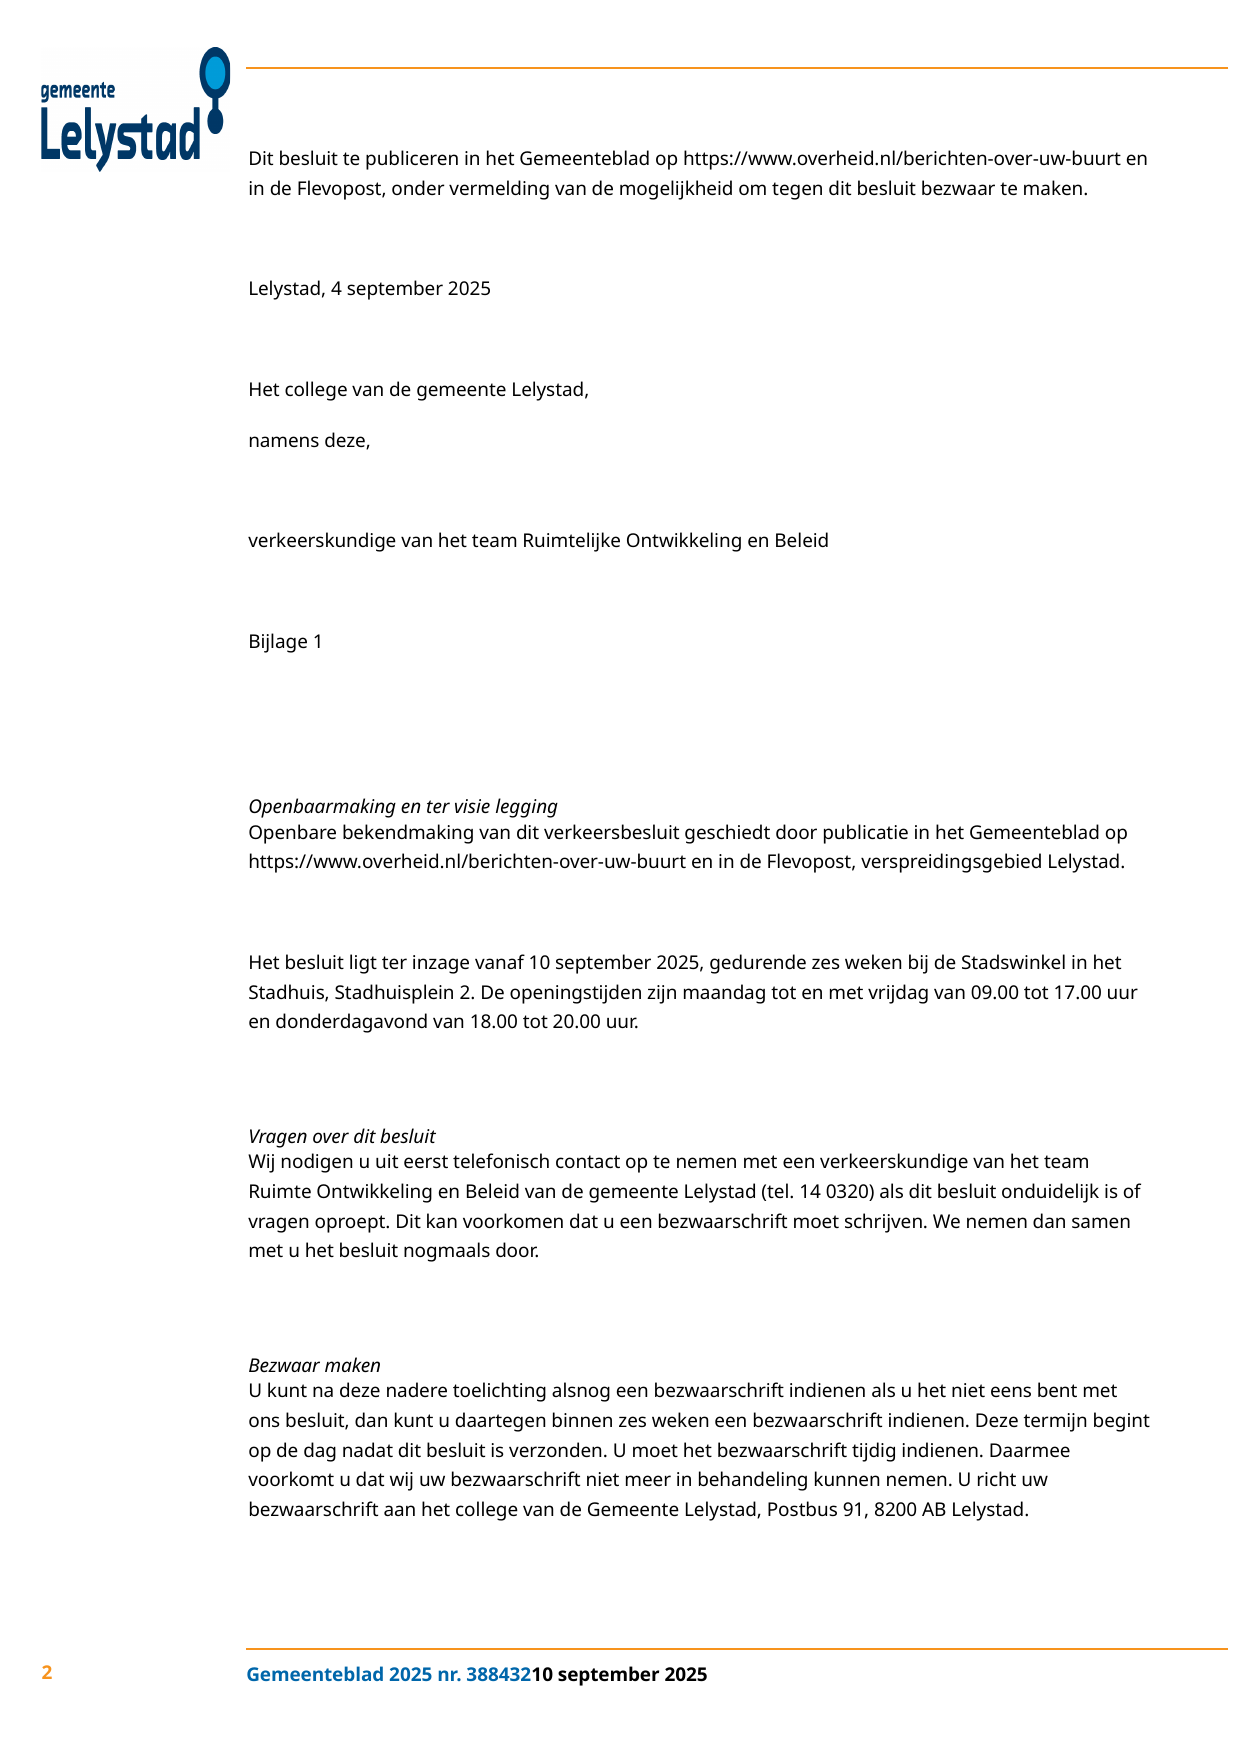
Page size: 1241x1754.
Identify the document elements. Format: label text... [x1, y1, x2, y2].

text Bijlage 1 [248, 628, 1152, 654]
picture [41, 47, 231, 172]
text Het besluit ligt ter inzage vanaf 10 september 2025, gedurende zes weken bij de Stadswinkel in het Stadhuis, Stadhuisplein 2. De openingstijden zijn maandag tot en met vrijdag van 09.00 tot 17.00 uur en donderdagavond van 18.00 tot 20.00 uur. [248, 949, 1152, 1034]
text Openbaarmaking en ter visie legging [248, 793, 1152, 819]
text Het college van de gemeente Lelystad, [248, 376, 1152, 402]
text Openbare bekendmaking van dit verkeersbesluit geschiedt door publicatie in het Gemeenteblad op https://www.overheid.nl/berichten-over-uw-buurt en in de Flevopost, verspreidingsgebied Lelystad. [248, 819, 1152, 874]
text namens deze, [248, 427, 1152, 453]
text Wij nodigen u uit eerst telefonisch contact op te nemen met een verkeerskundige van het team Ruimte Ontwikkeling en Beleid van de gemeente Lelystad (tel. 14 0320) als dit besluit onduidelijk is of vragen oproept. Dit kan voorkomen dat u een bezwaarschrift moet schrijven. We nemen dan samen met u het besluit nogmaals door. [248, 1149, 1152, 1263]
text U kunt na deze nadere toelichting alsnog een bezwaarschrift indienen als u het niet eens bent met ons besluit, dan kunt u daartegen binnen zes weken een bezwaarschrift indienen. Deze termijn begint op de dag nadat dit besluit is verzonden. U moet het bezwaarschrift tijdig indienen. Daarmee voorkomt u dat wij uw bezwaarschrift niet meer in behandeling kunnen nemen. U richt uw bezwaarschrift aan het college van de Gemeente Lelystad, Postbus 91, 8200 AB Lelystad. [248, 1378, 1152, 1522]
text Vragen over dit besluit [248, 1123, 1152, 1149]
text Lelystad, 4 september 2025 [248, 276, 1152, 301]
text Bezwaar maken [248, 1352, 1152, 1378]
text verkeerskundige van het team Ruimtelijke Ontwikkeling en Beleid [248, 528, 1152, 553]
text Dit besluit te publiceren in het Gemeenteblad op https://www.overheid.nl/berichten-over-uw-buurt en in de Flevopost, onder vermelding van de mogelijkheid om tegen dit besluit bezwaar te maken. [248, 145, 1152, 201]
